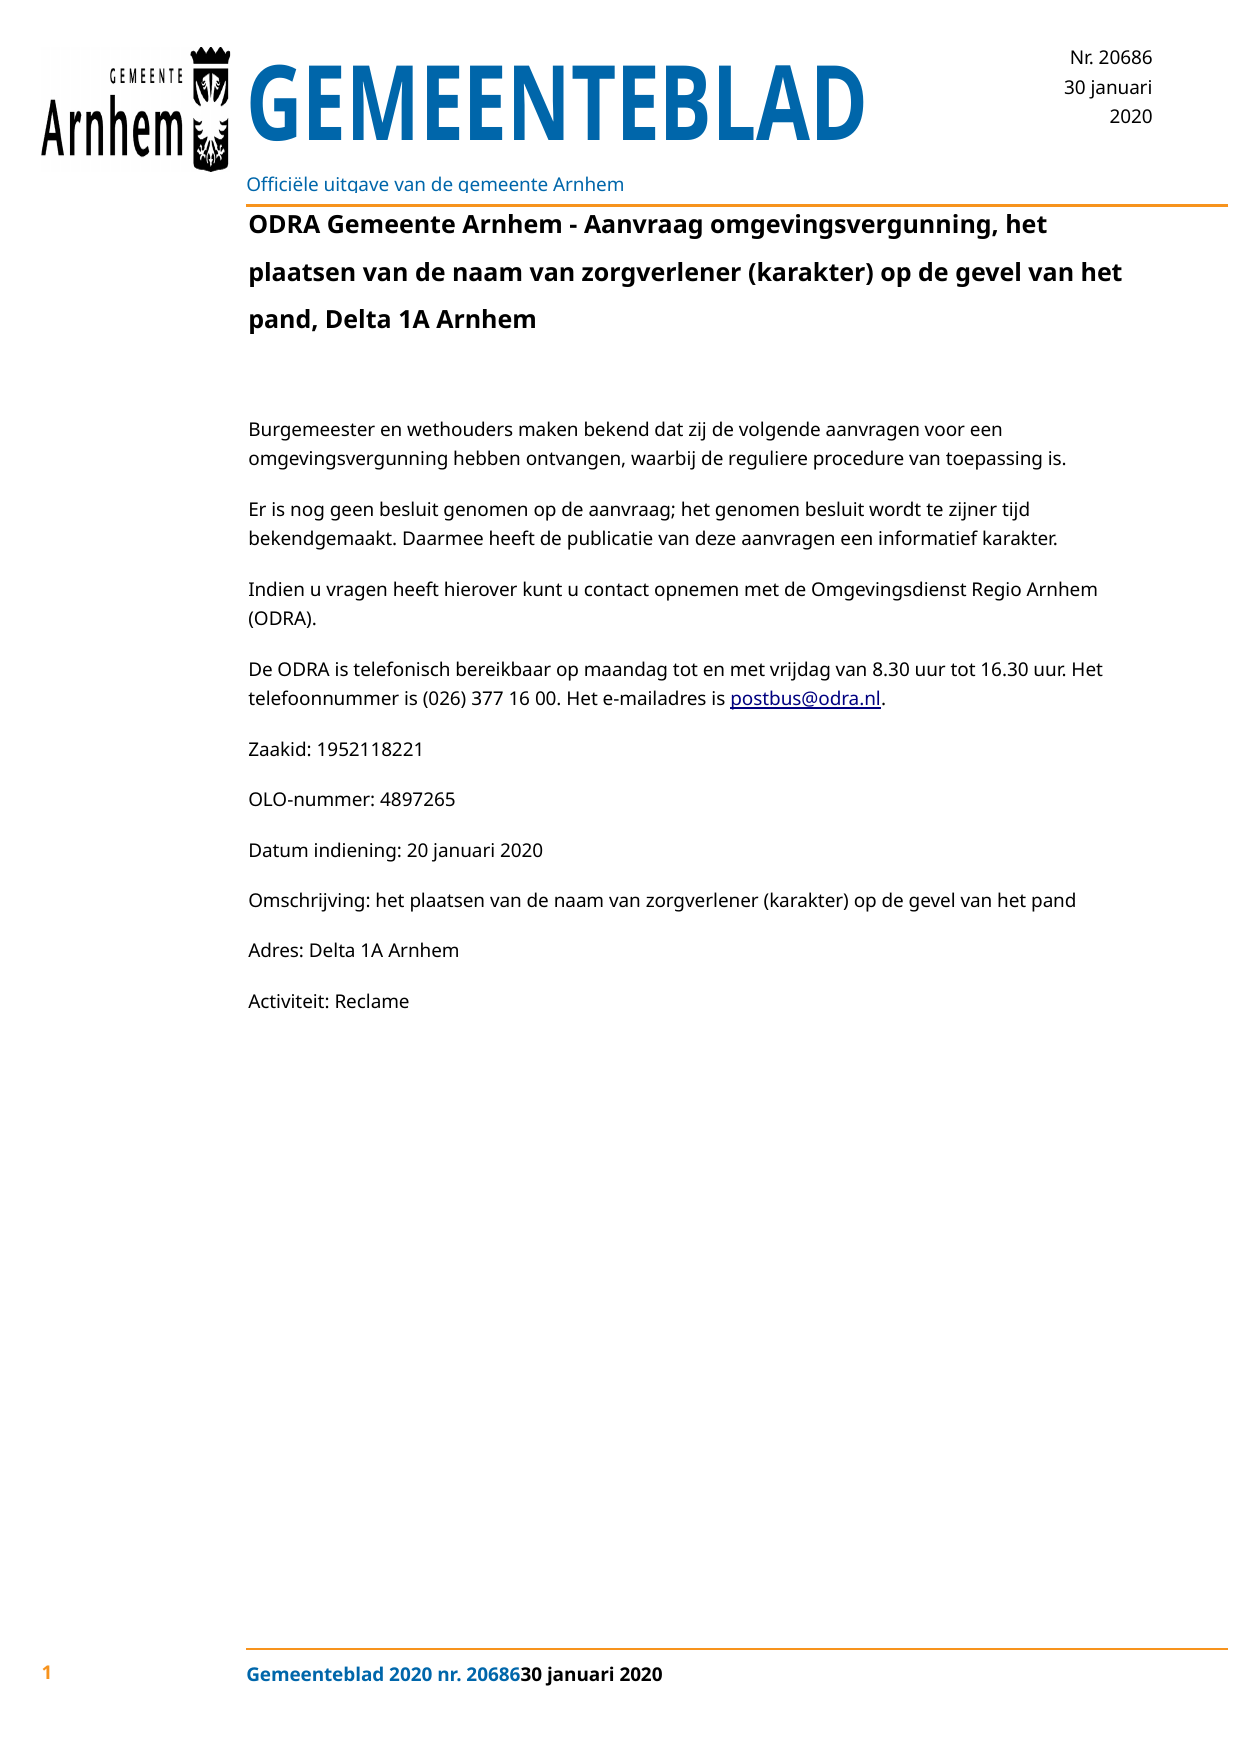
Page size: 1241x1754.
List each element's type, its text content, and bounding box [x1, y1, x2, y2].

text Er is nog geen besluit genomen op de aanvraag; het genomen besluit wordt te zijner tijd bekendgemaakt. Daarmee heeft de publicatie van deze aanvragen een informatief karakter. [248, 496, 1152, 551]
text Burgemeester en wethouders maken bekend dat zij de volgende aanvragen voor een omgevingsvergunning hebben ontvangen, waarbij de reguliere procedure van toepassing is. [248, 416, 1152, 471]
text Omschrijving: het plaatsen van de naam van zorgverlener (karakter) op de gevel van het pand [248, 887, 1152, 913]
picture [41, 47, 231, 172]
text Zaakid: 1952118221 [248, 736, 1152, 762]
text Datum indiening: 20 januari 2020 [248, 837, 1152, 862]
text Indien u vragen heeft hierover kunt u contact opnemen met de Omgevingsdienst Regio Arnhem (ODRA). [248, 576, 1152, 631]
text OLO-nummer: 4897265 [248, 786, 1152, 812]
text ODRA Gemeente Arnhem - Aanvraag omgevingsvergunning, het plaatsen van de naam van zorgverlener (karakter) op de gevel van het pand, Delta 1A Arnhem [248, 207, 1152, 336]
text Activiteit: Reclame [248, 988, 1152, 1014]
text Adres: Delta 1A Arnhem [248, 938, 1152, 963]
text De ODRA is telefonisch bereikbaar op maandag tot en met vrijdag van 8.30 uur tot 16.30 uur. Het telefoonnummer is (026) 377 16 00. Het e-mailadres is postbus@odra.nl. [248, 656, 1152, 711]
